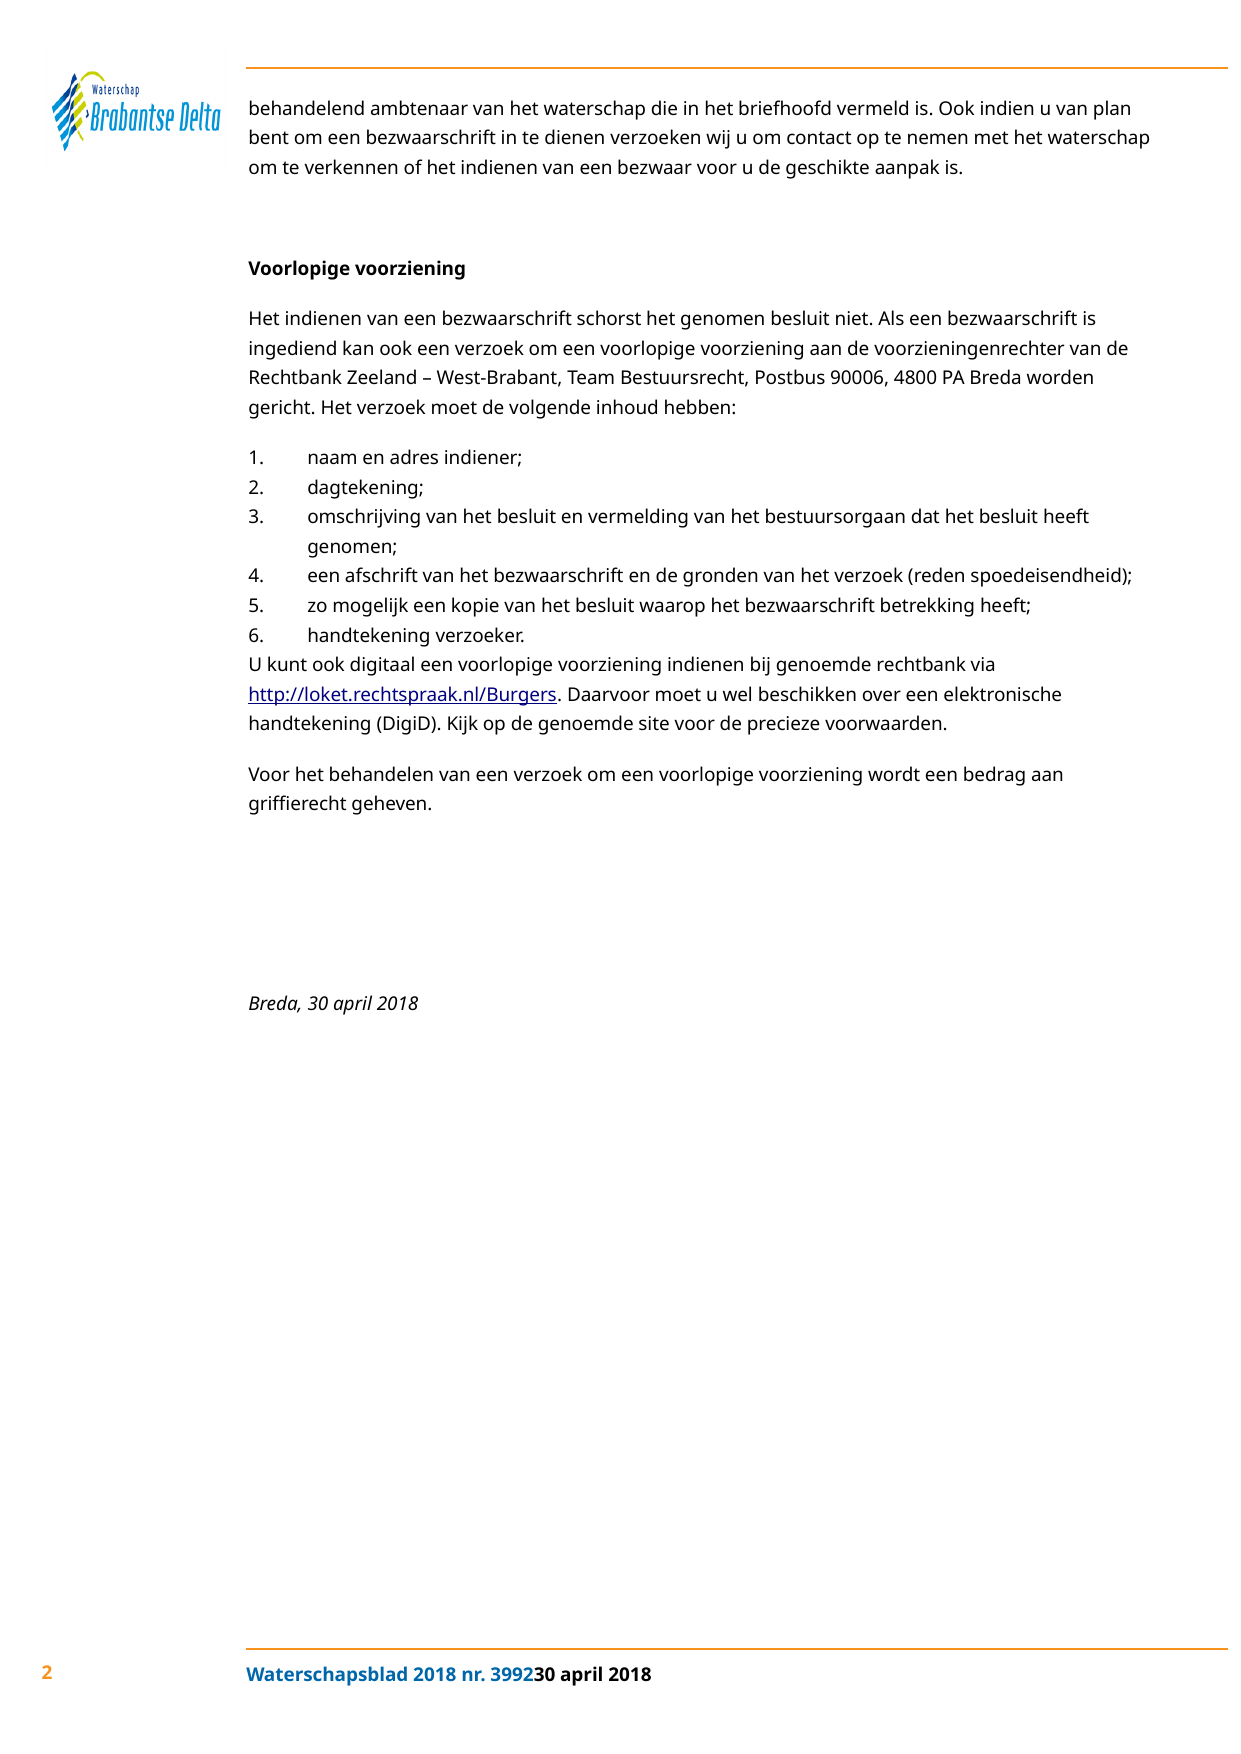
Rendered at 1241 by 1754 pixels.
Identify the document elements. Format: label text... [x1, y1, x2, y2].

picture [41, 47, 231, 172]
text Het indienen van een bezwaarschrift schorst het genomen besluit niet. Als een bezwaarschrift is ingediend kan ook een verzoek om een voorlopige voorziening aan de voorzieningenrechter van de Rechtbank Zeeland – West-Brabant, Team Bestuursrecht, Postbus 90006, 4800 PA Breda worden gericht. Het verzoek moet de volgende inhoud hebben: [248, 305, 1152, 420]
text behandelend ambtenaar van het waterschap die in het briefhoofd vermeld is. Ook indien u van plan bent om een bezwaarschrift in te dienen verzoeken wij u om contact op te nemen met het waterschap om te verkennen of het indienen van een bezwaar voor u de geschikte aanpak is. [248, 95, 1152, 180]
list zo mogelijk een kopie van het besluit waarop het bezwaarschrift betrekking heeft; [248, 592, 1152, 618]
list omschrijving van het besluit en vermelding van het bestuursorgaan dat het besluit heeft genomen; [248, 503, 1152, 559]
text Voor het behandelen van een verzoek om een voorlopige voorziening wordt een bedrag aan griffierecht geheven. [248, 761, 1152, 816]
list dagtekening; [248, 474, 1152, 500]
list handtekening verzoeker. [248, 622, 1152, 648]
list naam en adres indiener; [248, 444, 1152, 470]
text Breda, 30 april 2018 [248, 990, 1152, 1015]
text U kunt ook digitaal een voorlopige voorziening indienen bij genoemde rechtbank via http://loket.rechtspraak.nl/Burgers. Daarvoor moet u wel beschikken over een elektronische handtekening (DigiD). Kijk op de genoemde site voor de precieze voorwaarden. [248, 651, 1152, 736]
text Voorlopige voorziening [248, 255, 1152, 281]
list een afschrift van het bezwaarschrift en de gronden van het verzoek (reden spoedeisendheid); [248, 563, 1152, 588]
